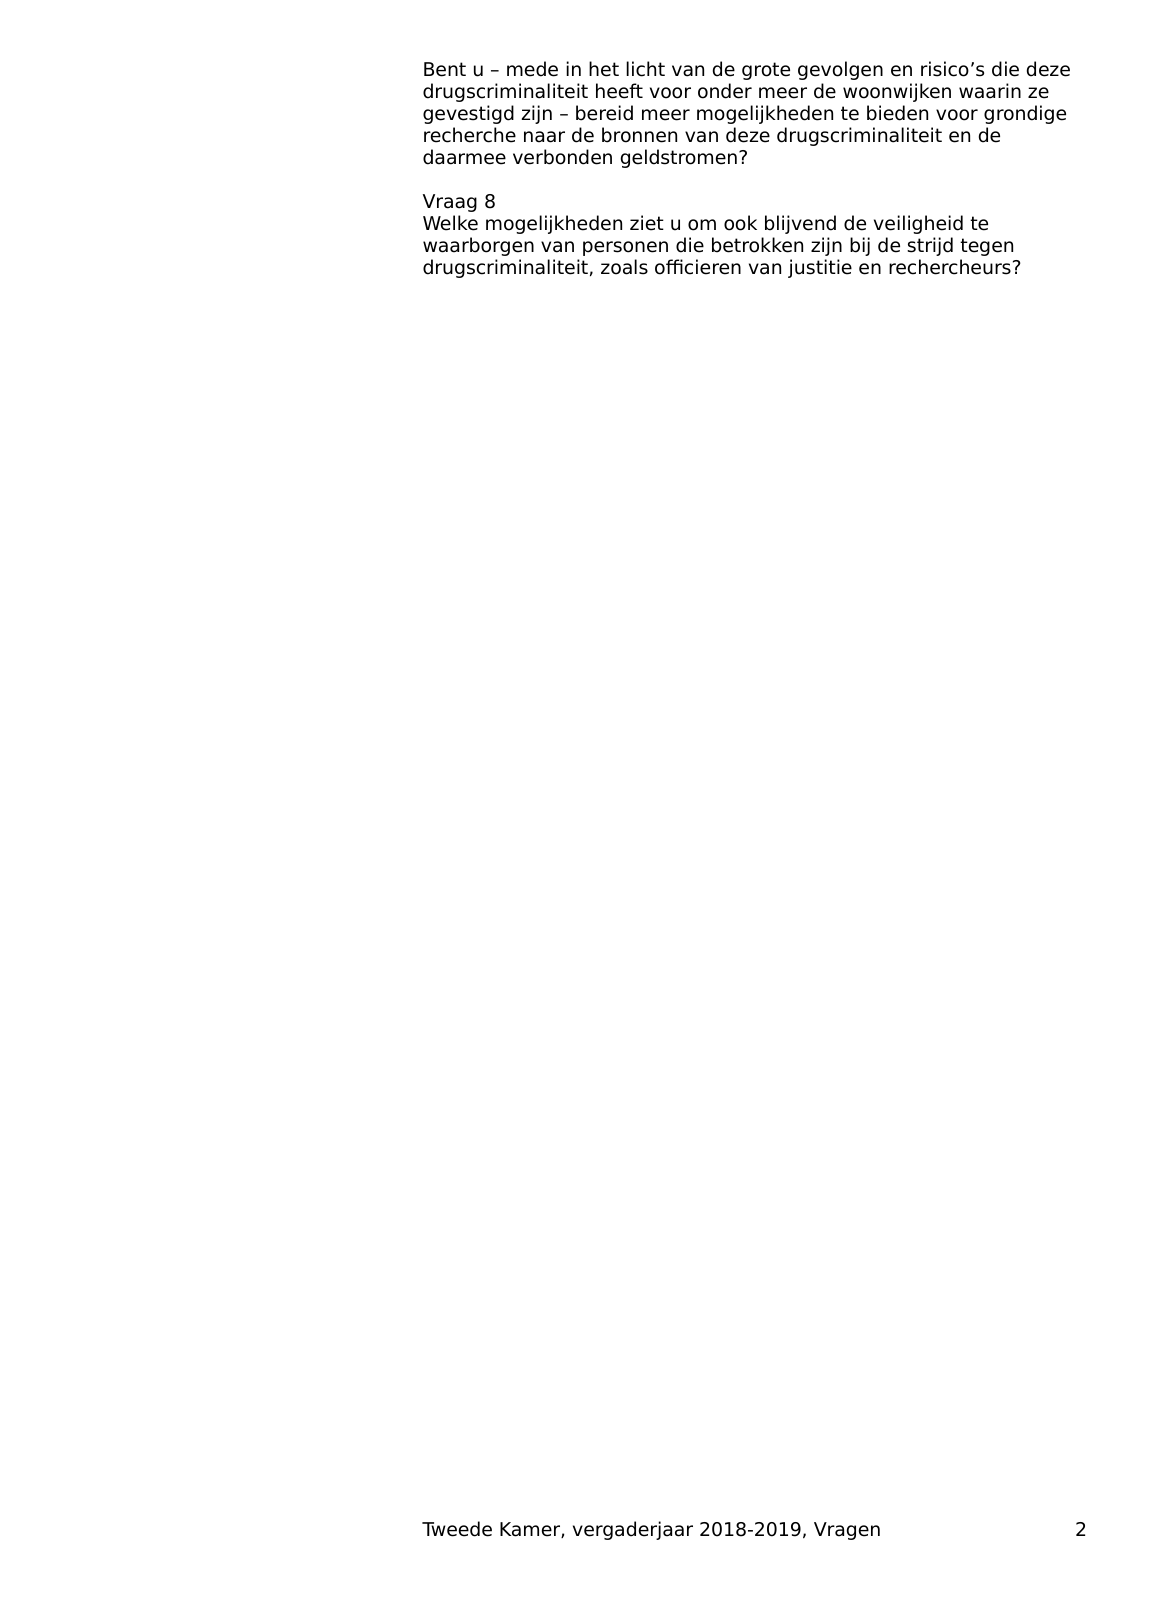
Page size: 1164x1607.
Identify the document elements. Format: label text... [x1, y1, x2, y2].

text Bent u – mede in het licht van de grote gevolgen en risico’s die deze drugscriminaliteit heeft voor onder meer de woonwijken waarin ze gevestigd zijn – bereid meer mogelijkheden te bieden voor grondige recherche naar de bronnen van deze drugscriminaliteit en de daarmee verbonden geldstromen? [422, 59, 1087, 169]
text Vraag 8 [422, 191, 1087, 213]
text Welke mogelijkheden ziet u om ook blijvend de veiligheid te waarborgen van personen die betrokken zijn bij de strijd tegen drugscriminaliteit, zoals officieren van justitie en rechercheurs? [422, 213, 1087, 279]
